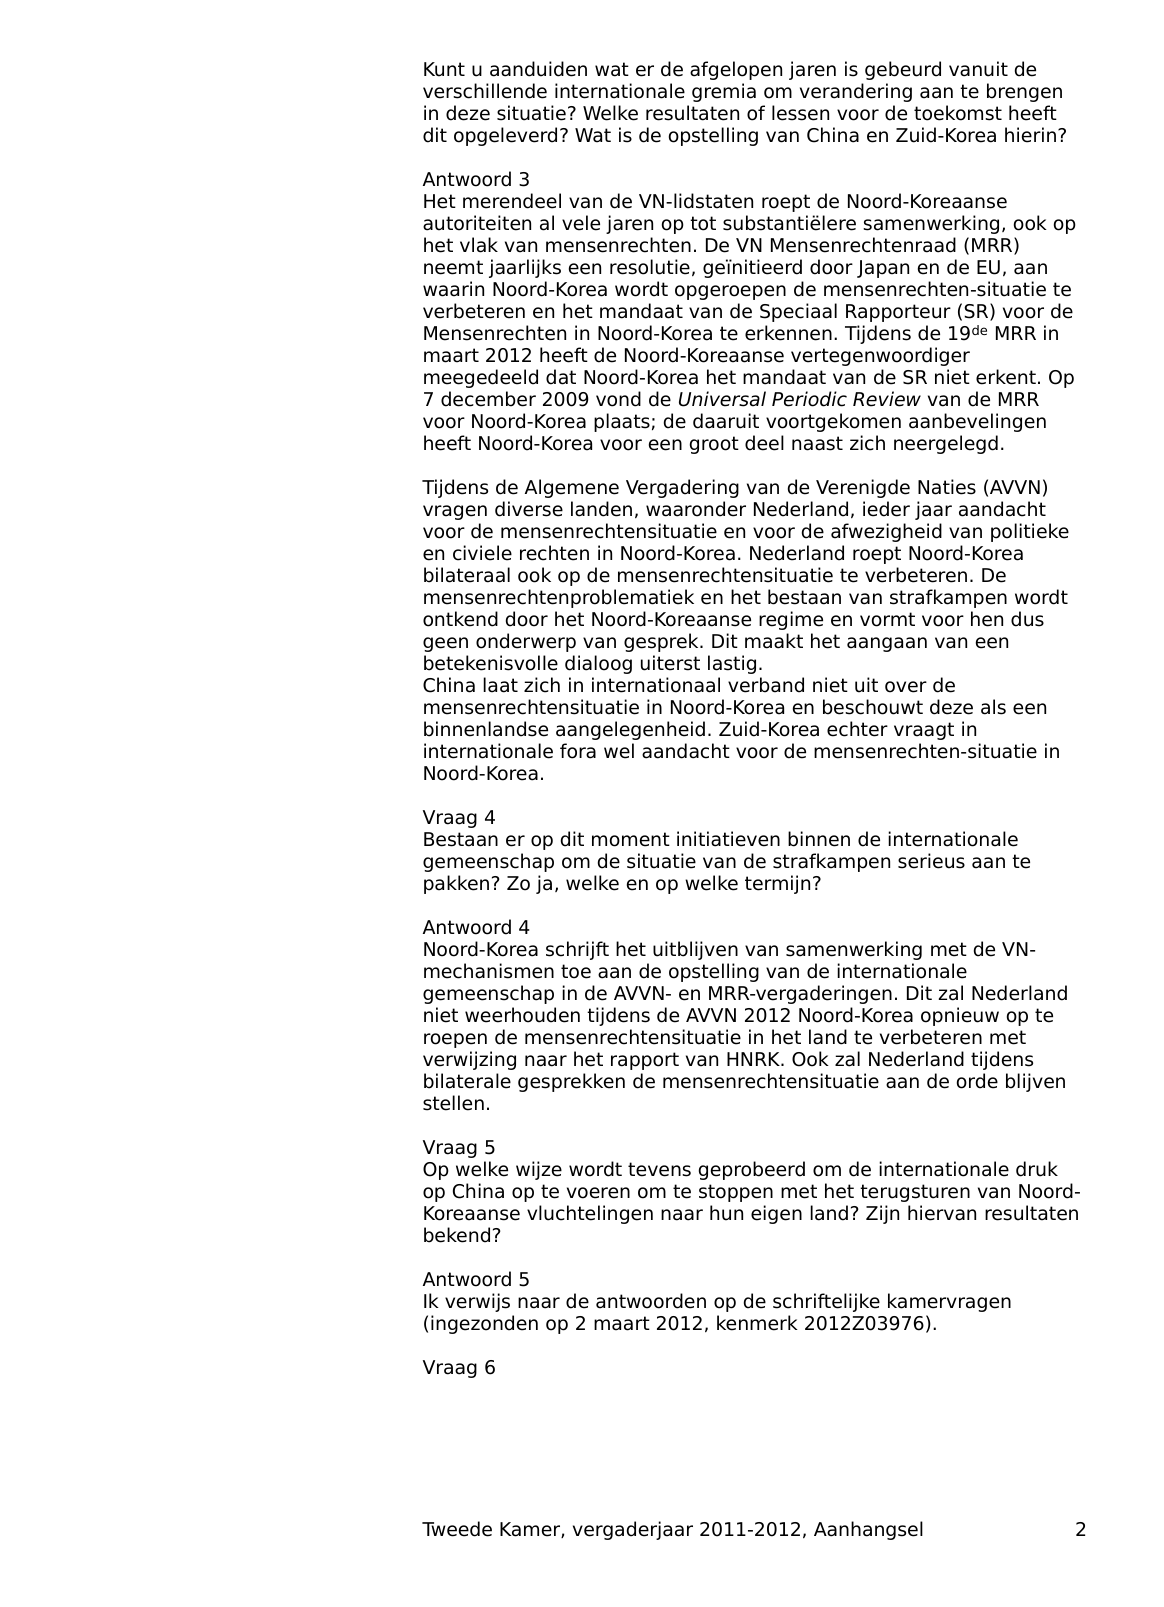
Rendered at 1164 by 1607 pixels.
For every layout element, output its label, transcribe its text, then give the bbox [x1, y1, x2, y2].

text Antwoord 5 [422, 1269, 1087, 1291]
text China laat zich in internationaal verband niet uit over de mensenrechtensituatie in Noord-Korea en beschouwt deze als een binnenlandse aangelegenheid. Zuid-Korea echter vraagt in internationale fora wel aandacht voor de mensenrechten-situatie in Noord-Korea. [422, 675, 1087, 785]
text Kunt u aanduiden wat er de afgelopen jaren is gebeurd vanuit de verschillende internationale gremia om verandering aan te brengen in deze situatie? Welke resultaten of lessen voor de toekomst heeft dit opgeleverd? Wat is de opstelling van China en Zuid-Korea hierin? [422, 59, 1087, 147]
text Het merendeel van de VN-lidstaten roept de Noord-Koreaanse autoriteiten al vele jaren op tot substantiëlere samenwerking, ook op het vlak van mensenrechten. De VN Mensenrechtenraad (MRR) neemt jaarlijks een resolutie, geïnitieerd door Japan en de EU, aan waarin Noord-Korea wordt opgeroepen de mensenrechten-situatie te verbeteren en het mandaat van de Speciaal Rapporteur (SR) voor de Mensenrechten in Noord-Korea te erkennen. Tijdens de 19de MRR in maart 2012 heeft de Noord-Koreaanse vertegenwoordiger meegedeeld dat Noord-Korea het mandaat van de SR niet erkent. Op 7 december 2009 vond de Universal Periodic Review van de MRR voor Noord-Korea plaats; de daaruit voortgekomen aanbevelingen heeft Noord-Korea voor een groot deel naast zich neergelegd. [422, 191, 1087, 455]
text Bestaan er op dit moment initiatieven binnen de internationale gemeenschap om de situatie van de strafkampen serieus aan te pakken? Zo ja, welke en op welke termijn? [422, 829, 1087, 895]
text Vraag 4 [422, 807, 1087, 829]
text Tijdens de Algemene Vergadering van de Verenigde Naties (AVVN) vragen diverse landen, waaronder Nederland, ieder jaar aandacht voor de mensenrechtensituatie en voor de afwezigheid van politieke en civiele rechten in Noord-Korea. Nederland roept Noord-Korea bilateraal ook op de mensenrechtensituatie te verbeteren. De mensenrechtenproblematiek en het bestaan van strafkampen wordt ontkend door het Noord-Koreaanse regime en vormt voor hen dus geen onderwerp van gesprek. Dit maakt het aangaan van een betekenisvolle dialoog uiterst lastig. [422, 477, 1087, 675]
text Noord-Korea schrijft het uitblijven van samenwerking met de VN-mechanismen toe aan de opstelling van de internationale gemeenschap in de AVVN- en MRR-vergaderingen. Dit zal Nederland niet weerhouden tijdens de AVVN 2012 Noord-Korea opnieuw op te roepen de mensenrechtensituatie in het land te verbeteren met verwijzing naar het rapport van HNRK. Ook zal Nederland tijdens bilaterale gesprekken de mensenrechtensituatie aan de orde blijven stellen. [422, 939, 1087, 1115]
text Antwoord 4 [422, 917, 1087, 939]
text Op welke wijze wordt tevens geprobeerd om de internationale druk op China op te voeren om te stoppen met het terugsturen van Noord-Koreaanse vluchtelingen naar hun eigen land? Zijn hiervan resultaten bekend? [422, 1159, 1087, 1247]
text Vraag 6 [422, 1357, 1087, 1379]
text Ik verwijs naar de antwoorden op de schriftelijke kamervragen (ingezonden op 2 maart 2012, kenmerk 2012Z03976). [422, 1291, 1087, 1335]
text Antwoord 3 [422, 169, 1087, 191]
text Vraag 5 [422, 1137, 1087, 1159]
